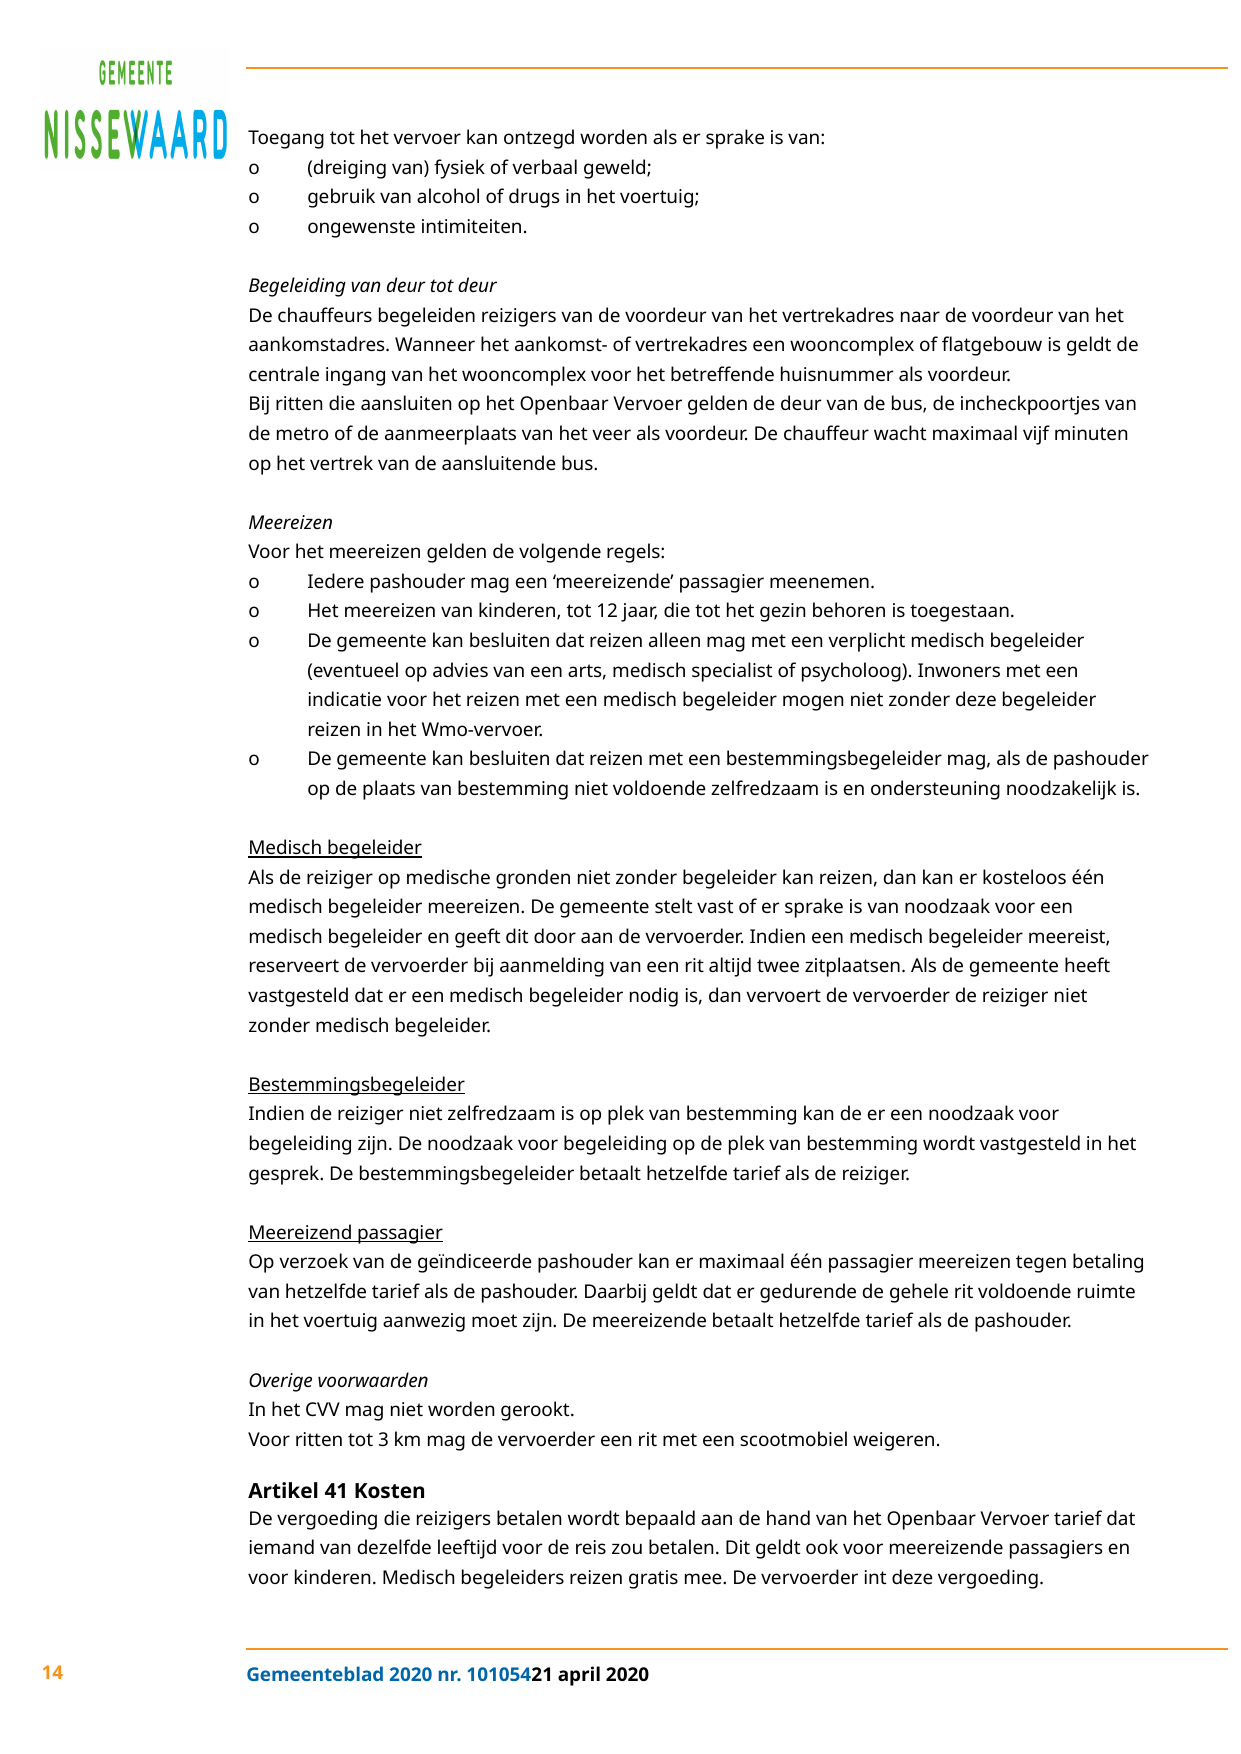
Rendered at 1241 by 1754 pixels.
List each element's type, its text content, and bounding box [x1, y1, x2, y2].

text Meereizend passagier [248, 1219, 1152, 1245]
text Op verzoek van de geïndiceerde pashouder kan er maximaal één passagier meereizen tegen betaling van hetzelfde tarief als de pashouder. Daarbij geldt dat er gedurende de gehele rit voldoende ruimte in het voertuig aanwezig moet zijn. De meereizende betaalt hetzelfde tarief als de pashouder. [248, 1248, 1152, 1333]
list ongewenste intimiteiten. [248, 213, 1152, 239]
list De gemeente kan besluiten dat reizen met een bestemmingsbegeleider mag, als de pashouder op de plaats van bestemming niet voldoende zelfredzaam is en ondersteuning noodzakelijk is. [248, 746, 1152, 801]
text Meereizen [248, 509, 1152, 535]
picture [41, 47, 231, 172]
list gebruik van alcohol of drugs in het voertuig; [248, 183, 1152, 209]
list Het meereizen van kinderen, tot 12 jaar, die tot het gezin behoren is toegestaan. [248, 598, 1152, 623]
text Voor het meereizen gelden de volgende regels: [248, 538, 1152, 564]
text Bestemmingsbegeleider [248, 1071, 1152, 1097]
text Als de reiziger op medische gronden niet zonder begeleider kan reizen, dan kan er kosteloos één medisch begeleider meereizen. De gemeente stelt vast of er sprake is van noodzaak voor een medisch begeleider en geeft dit door aan de vervoerder. Indien een medisch begeleider meereist, reserveert de vervoerder bij aanmelding van een rit altijd twee zitplaatsen. Als de gemeente heeft vastgesteld dat er een medisch begeleider nodig is, dan vervoert de vervoerder de reiziger niet zonder medisch begeleider. [248, 864, 1152, 1038]
text Overige voorwaarden [248, 1367, 1152, 1393]
list De gemeente kan besluiten dat reizen alleen mag met een verplicht medisch begeleider (eventueel op advies van een arts, medisch specialist of psycholoog). Inwoners met een indicatie voor het reizen met een medisch begeleider mogen niet zonder deze begeleider reizen in het Wmo-vervoer. [248, 627, 1152, 742]
text Voor ritten tot 3 km mag de vervoerder een rit met een scootmobiel weigeren. [248, 1426, 1152, 1452]
list (dreiging van) fysiek of verbaal geweld; [248, 154, 1152, 180]
list Iedere pashouder mag een ‘meereizende’ passagier meenemen. [248, 568, 1152, 594]
text De chauffeurs begeleiden reizigers van de voordeur van het vertrekadres naar de voordeur van het aankomstadres. Wanneer het aankomst- of vertrekadres een wooncomplex of flatgebouw is geldt de centrale ingang van het wooncomplex voor het betreffende huisnummer als voordeur. [248, 302, 1152, 387]
text Toegang tot het vervoer kan ontzegd worden als er sprake is van: [248, 124, 1152, 150]
text In het CVV mag niet worden gerookt. [248, 1396, 1152, 1422]
text Bij ritten die aansluiten op het Openbaar Vervoer gelden de deur van de bus, de incheckpoortjes van de metro of de aanmeerplaats van het veer als voordeur. De chauffeur wacht maximaal vijf minuten op het vertrek van de aansluitende bus. [248, 391, 1152, 476]
text De vergoeding die reizigers betalen wordt bepaald aan de hand van het Openbaar Vervoer tarief dat iemand van dezelfde leeftijd voor de reis zou betalen. Dit geldt ook voor meereizende passagiers en voor kinderen. Medisch begeleiders reizen gratis mee. De vervoerder int deze vergoeding. [248, 1505, 1152, 1590]
text Artikel 41 Kosten [248, 1476, 1152, 1505]
text Medisch begeleider [248, 834, 1152, 860]
text Begeleiding van deur tot deur [248, 272, 1152, 298]
text Indien de reiziger niet zelfredzaam is op plek van bestemming kan de er een noodzaak voor begeleiding zijn. De noodzaak voor begeleiding op de plek van bestemming wordt vastgesteld in het gesprek. De bestemmingsbegeleider betaalt hetzelfde tarief als de reiziger. [248, 1101, 1152, 1186]
